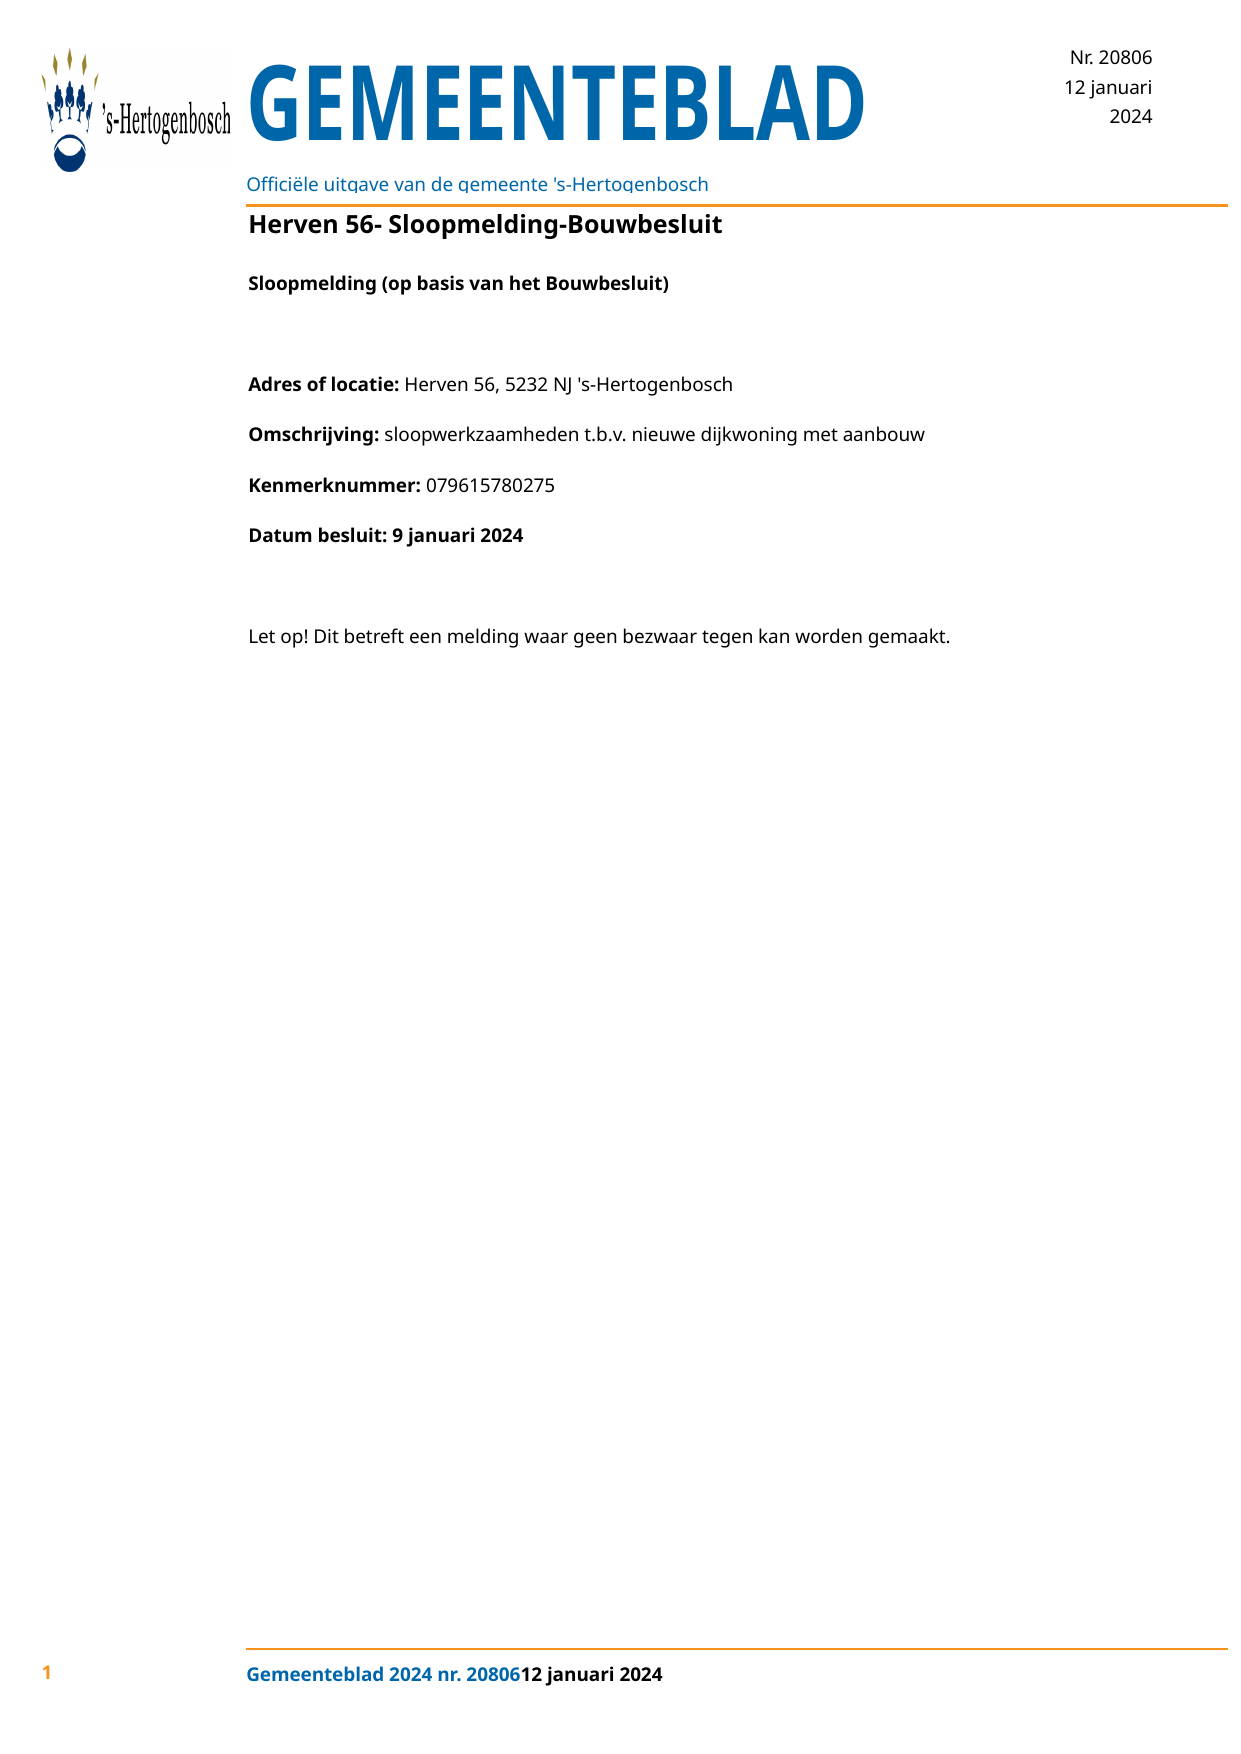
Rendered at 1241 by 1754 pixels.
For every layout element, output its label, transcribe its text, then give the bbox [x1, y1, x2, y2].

text Adres of locatie: Herven 56, 5232 NJ 's-Hertogenbosch [248, 371, 1152, 397]
text Let op! Dit betreft een melding waar geen bezwaar tegen kan worden gemaakt. [248, 623, 1152, 649]
text Kenmerknummer: 079615780275 [248, 472, 1152, 498]
text Herven 56- Sloopmelding-Bouwbesluit [248, 207, 1152, 241]
picture [41, 47, 231, 172]
text Omschrijving: sloopwerkzaamheden t.b.v. nieuwe dijkwoning met aanbouw [248, 422, 1152, 447]
text Sloopmelding (op basis van het Bouwbesluit) [248, 270, 1152, 296]
text Datum besluit: 9 januari 2024 [248, 522, 1152, 548]
